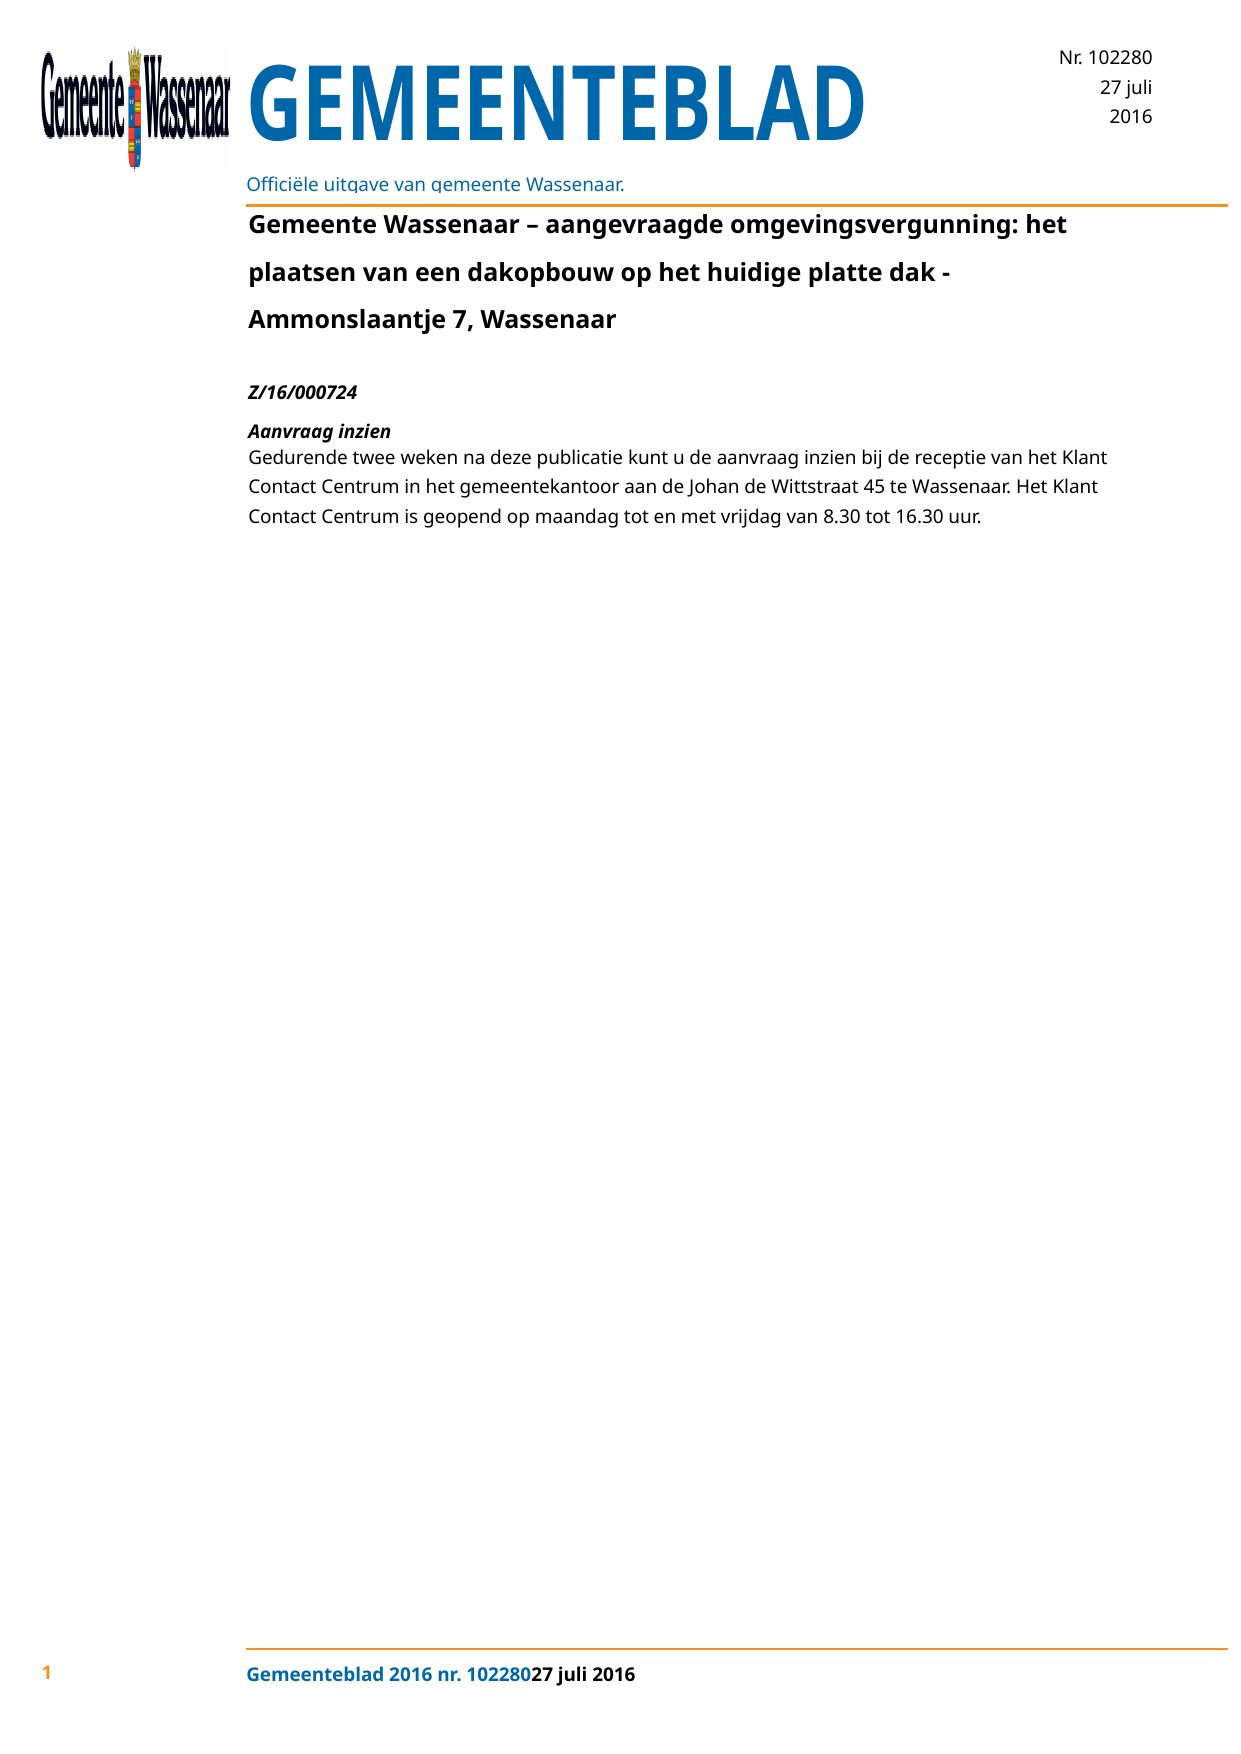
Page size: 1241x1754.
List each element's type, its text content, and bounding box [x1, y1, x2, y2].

text Aanvraag inzien [248, 418, 1152, 444]
text Z/16/000724 [248, 379, 1152, 405]
picture [41, 47, 231, 172]
text Gemeente Wassenaar – aangevraagde omgevingsvergunning: het plaatsen van een dakopbouw op het huidige platte dak - Ammonslaantje 7, Wassenaar [248, 207, 1152, 336]
text Gedurende twee weken na deze publicatie kunt u de aanvraag inzien bij de receptie van het Klant Contact Centrum in het gemeentekantoor aan de Johan de Wittstraat 45 te Wassenaar. Het Klant Contact Centrum is geopend op maandag tot en met vrijdag van 8.30 tot 16.30 uur. [248, 444, 1152, 529]
